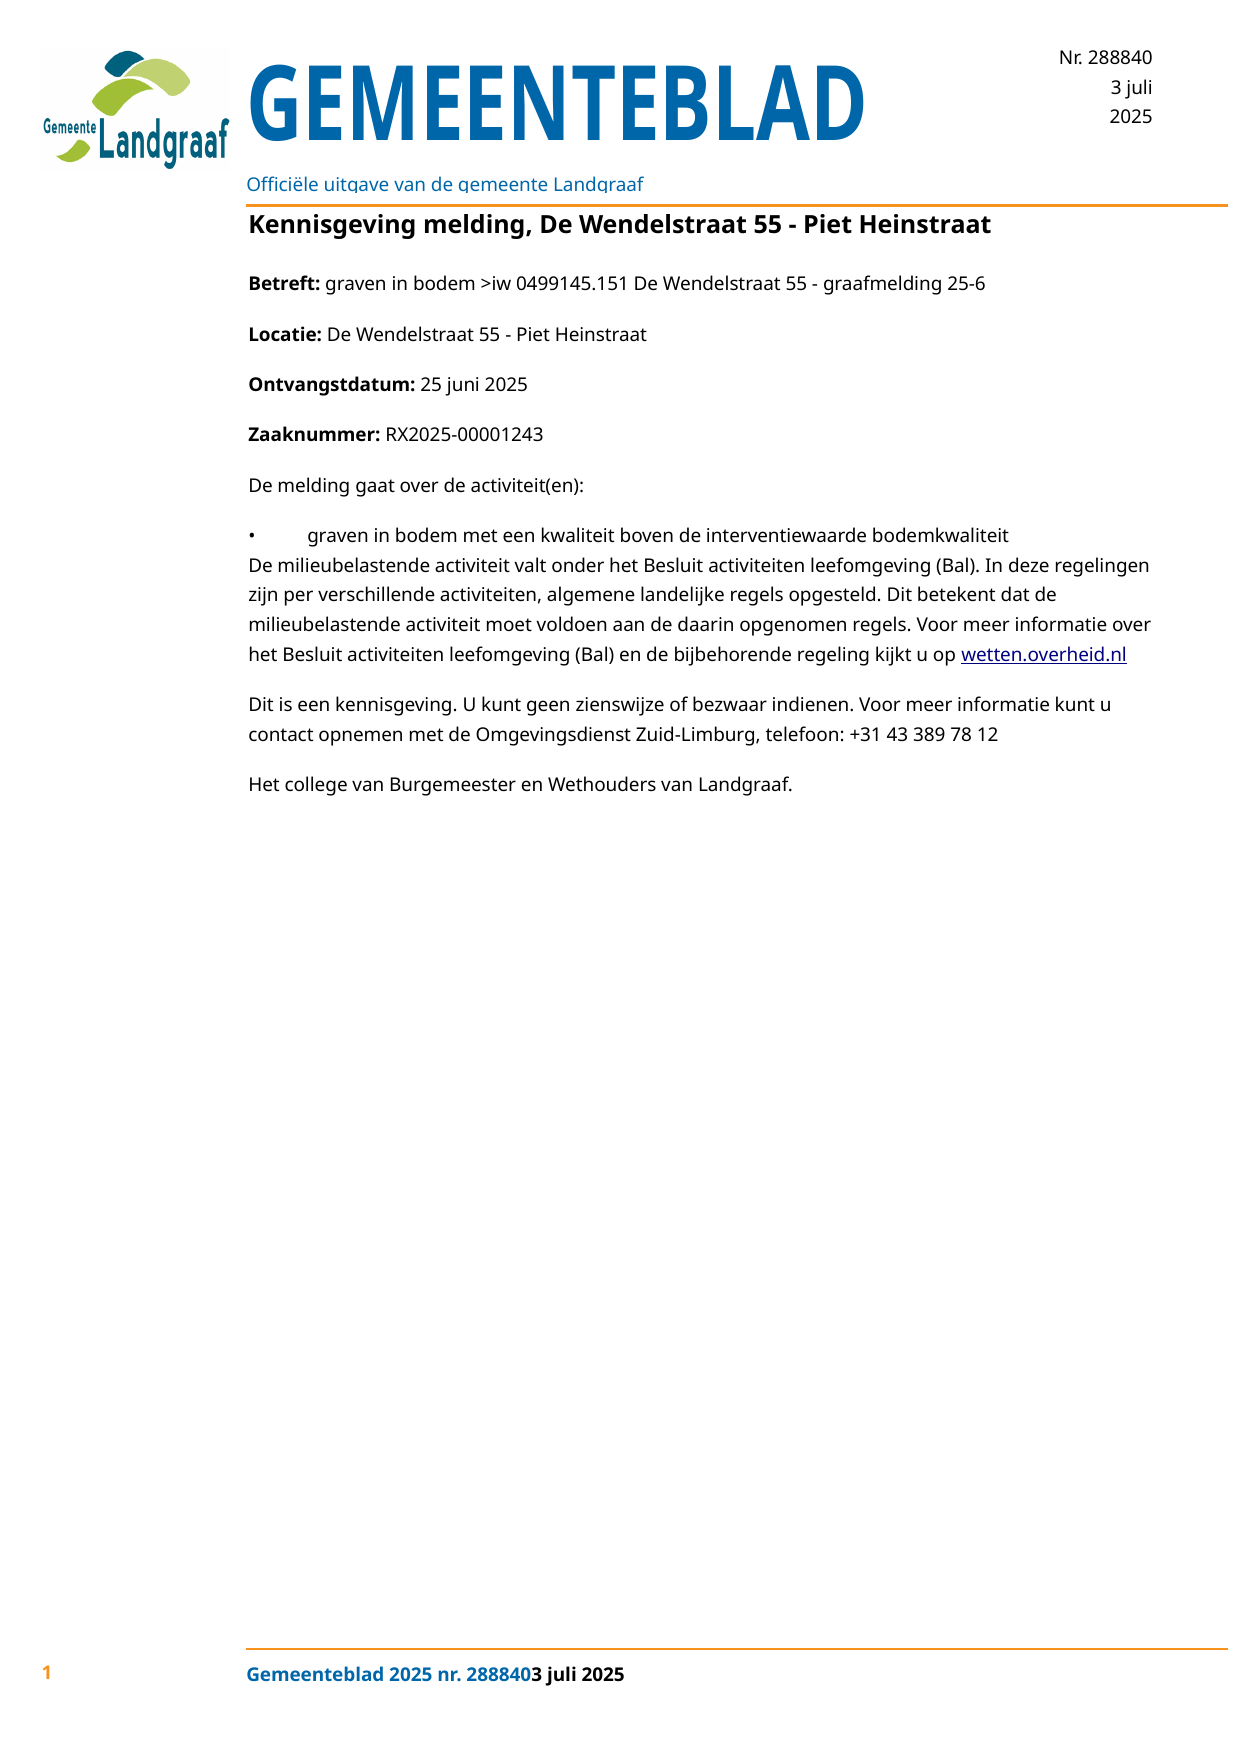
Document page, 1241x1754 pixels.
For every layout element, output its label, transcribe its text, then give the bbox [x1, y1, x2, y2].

text Zaaknummer: RX2025-00001243 [248, 422, 1152, 447]
picture [41, 47, 231, 172]
text Ontvangstdatum: 25 juni 2025 [248, 371, 1152, 397]
text Het college van Burgemeester en Wethouders van Landgraaf. [248, 771, 1152, 797]
text Betreft: graven in bodem >iw 0499145.151 De Wendelstraat 55 - graafmelding 25-6 [248, 270, 1152, 296]
text De milieubelastende activiteit valt onder het Besluit activiteiten leefomgeving (Bal). In deze regelingen zijn per verschillende activiteiten, algemene landelijke regels opgesteld. Dit betekent dat de milieubelastende activiteit moet voldoen aan de daarin opgenomen regels. Voor meer informatie over het Besluit activiteiten leefomgeving (Bal) en de bijbehorende regeling kijkt u op wetten.overheid.nl [248, 552, 1152, 666]
text Dit is een kennisgeving. U kunt geen zienswijze of bezwaar indienen. Voor meer informatie kunt u contact opnemen met de Omgevingsdienst Zuid-Limburg, telefoon: +31 43 389 78 12 [248, 691, 1152, 746]
list graven in bodem met een kwaliteit boven de interventiewaarde bodemkwaliteit [248, 522, 1152, 548]
text Kennisgeving melding, De Wendelstraat 55 - Piet Heinstraat [248, 207, 1152, 241]
text Locatie: De Wendelstraat 55 - Piet Heinstraat [248, 321, 1152, 346]
text De melding gaat over de activiteit(en): [248, 472, 1152, 498]
